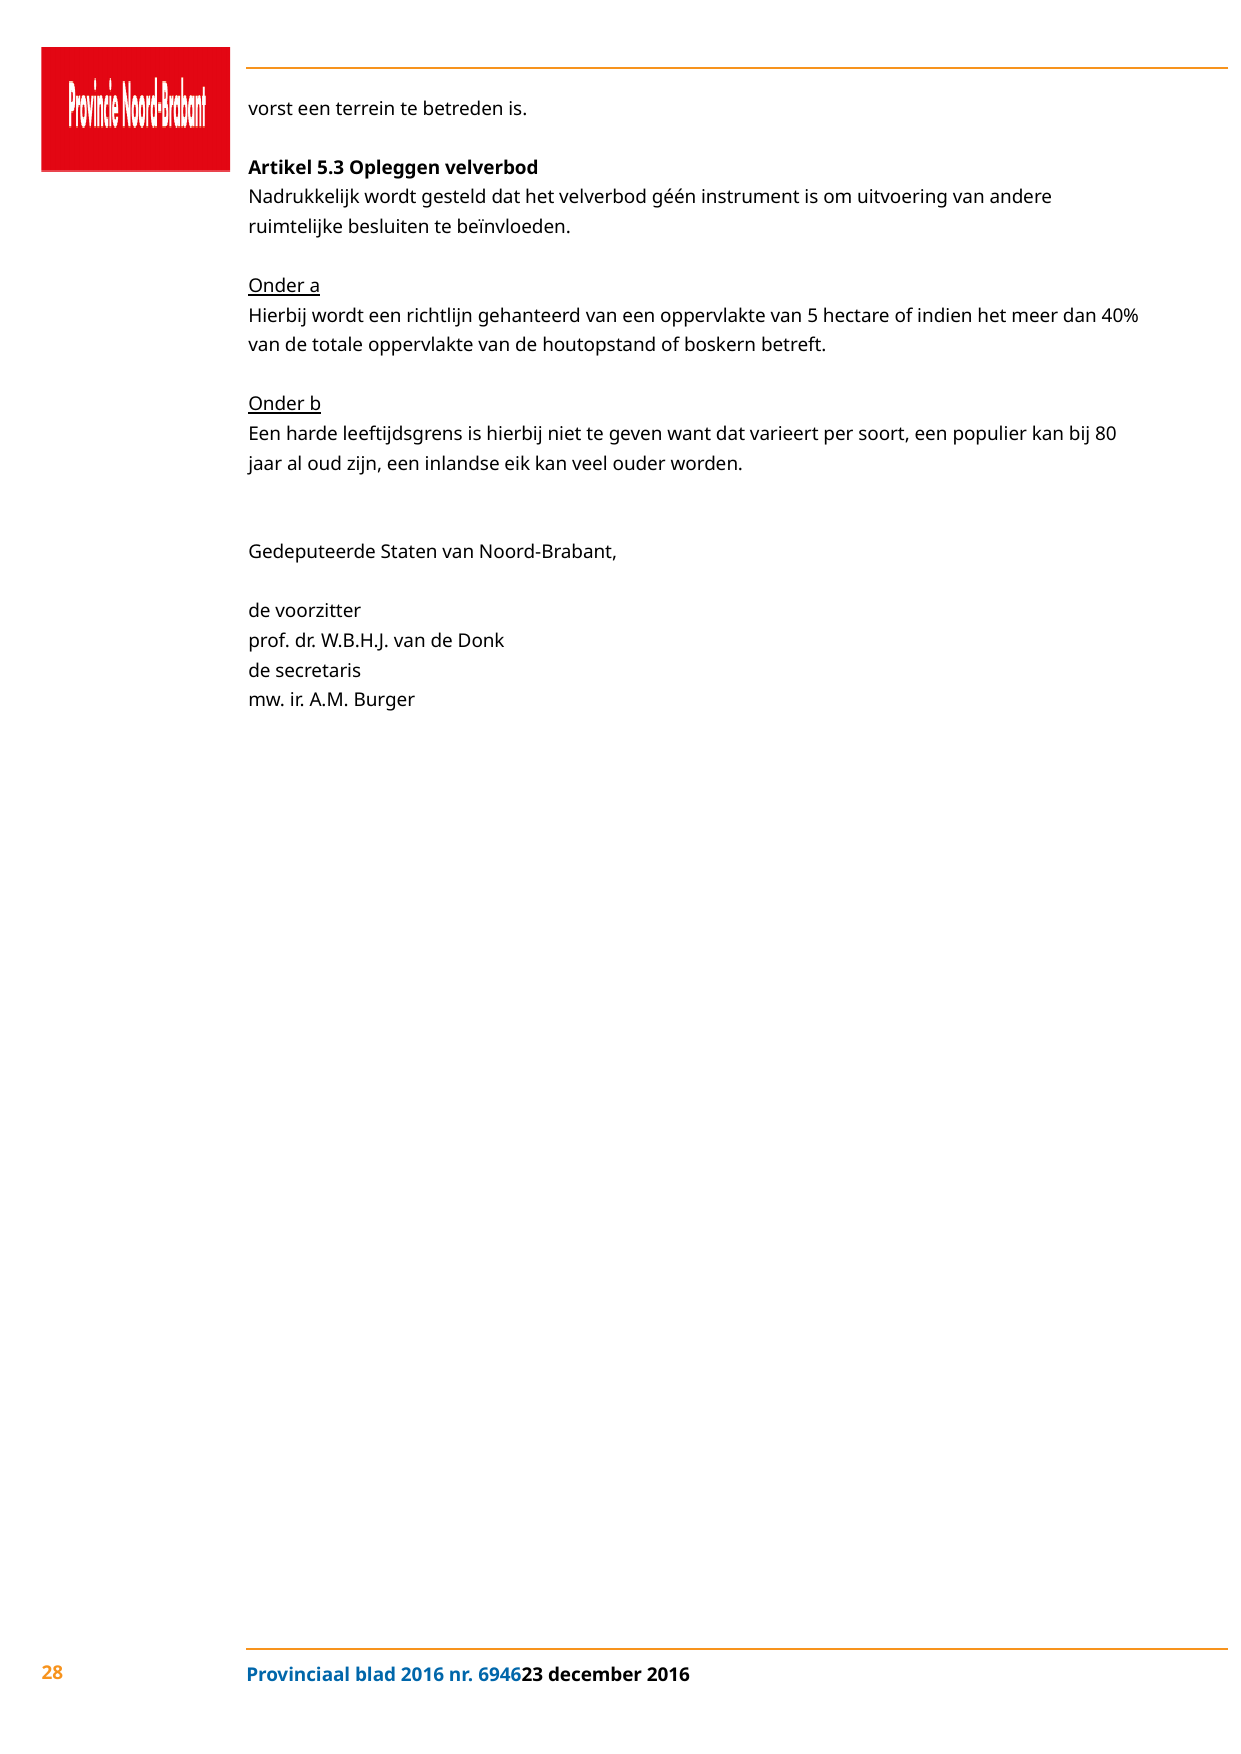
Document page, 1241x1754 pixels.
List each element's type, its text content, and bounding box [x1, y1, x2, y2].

text de voorzitter [248, 598, 1152, 623]
text Artikel 5.3 Opleggen velverbod [248, 154, 1152, 180]
text de secretaris [248, 657, 1152, 683]
picture [41, 47, 231, 172]
text Hierbij wordt een richtlijn gehanteerd van een oppervlakte van 5 hectare of indien het meer dan 40% van de totale oppervlakte van de houtopstand of boskern betreft. [248, 302, 1152, 357]
text Een harde leeftijdsgrens is hierbij niet te geven want dat varieert per soort, een populier kan bij 80 jaar al oud zijn, een inlandse eik kan veel ouder worden. [248, 420, 1152, 476]
text vorst een terrein te betreden is. [248, 95, 1152, 121]
text Onder b [248, 391, 1152, 416]
text mw. ir. A.M. Burger [248, 686, 1152, 712]
text Gedeputeerde Staten van Noord-Brabant, [248, 538, 1152, 564]
text Nadrukkelijk wordt gesteld dat het velverbod géén instrument is om uitvoering van andere ruimtelijke besluiten te beïnvloeden. [248, 183, 1152, 239]
text Onder a [248, 272, 1152, 298]
text prof. dr. W.B.H.J. van de Donk [248, 627, 1152, 653]
